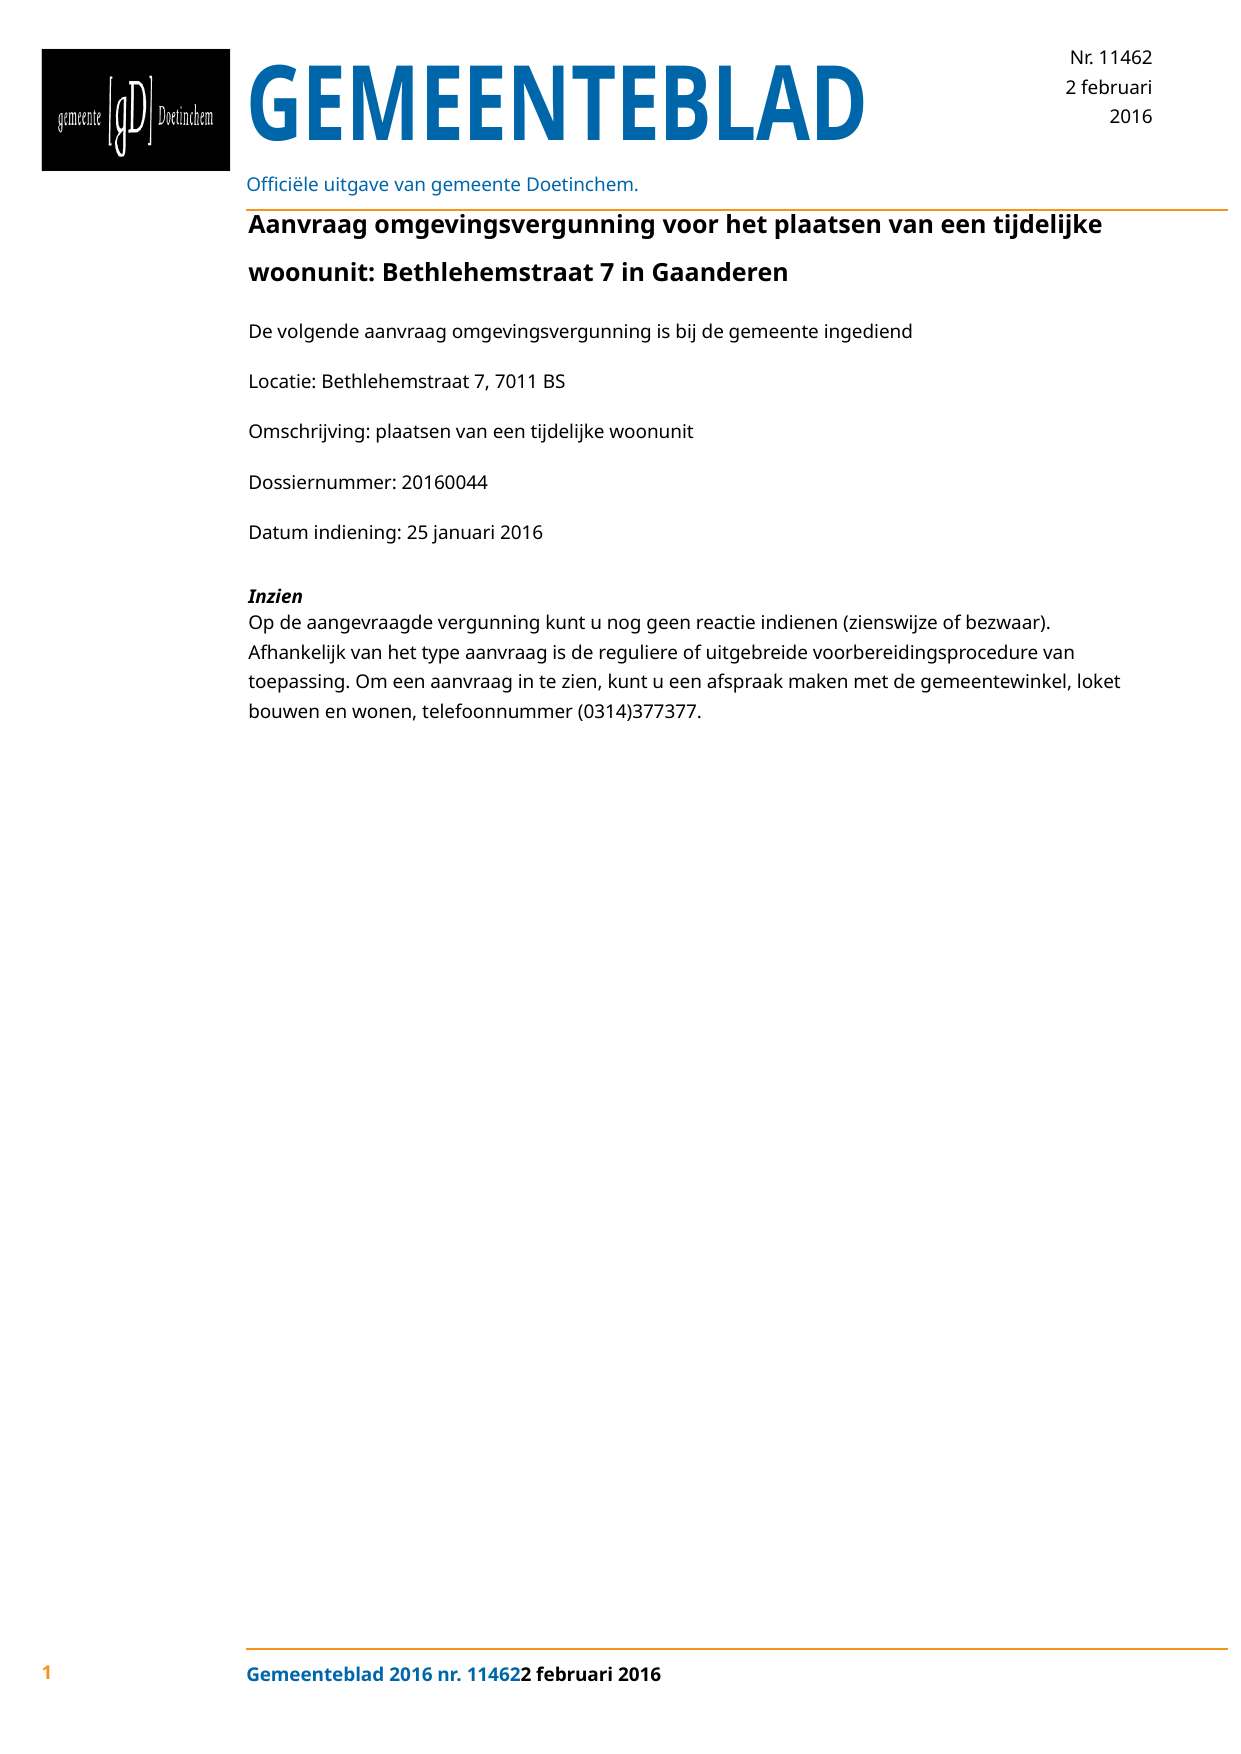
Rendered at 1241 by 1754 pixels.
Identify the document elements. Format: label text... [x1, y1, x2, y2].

picture [41, 47, 231, 172]
text Locatie: Bethlehemstraat 7, 7011 BS [248, 368, 1152, 394]
text De volgende aanvraag omgevingsvergunning is bij de gemeente ingediend [248, 318, 1152, 344]
text Omschrijving: plaatsen van een tijdelijke woonunit [248, 419, 1152, 444]
text Op de aangevraagde vergunning kunt u nog geen reactie indienen (zienswijze of bezwaar). Afhankelijk van het type aanvraag is de reguliere of uitgebreide voorbereidingsprocedure van toepassing. Om een aanvraag in te zien, kunt u een afspraak maken met de gemeentewinkel, loket bouwen en wonen, telefoonnummer (0314)377377. [248, 609, 1152, 724]
text Dossiernummer: 20160044 [248, 469, 1152, 495]
text Aanvraag omgevingsvergunning voor het plaatsen van een tijdelijke woonunit: Bethlehemstraat 7 in Gaanderen [248, 211, 1152, 288]
text Datum indiening: 25 januari 2016 [248, 519, 1152, 545]
text Inzien [248, 583, 1152, 609]
